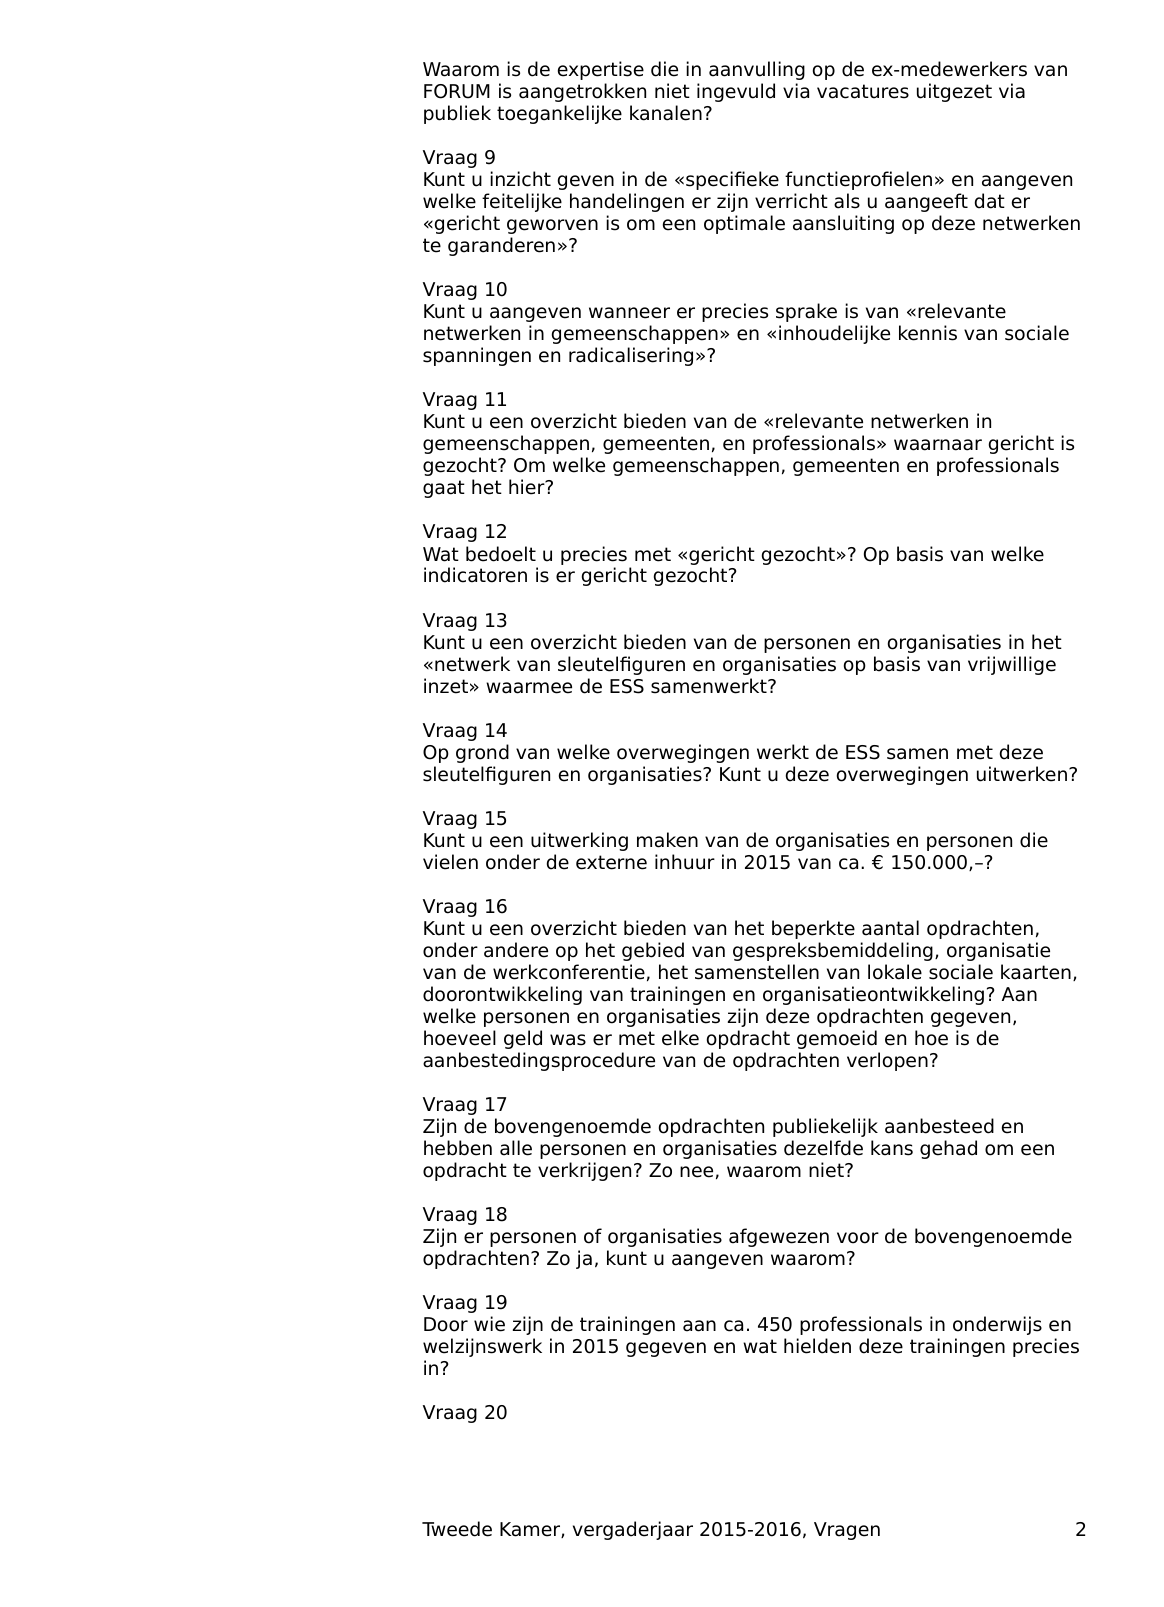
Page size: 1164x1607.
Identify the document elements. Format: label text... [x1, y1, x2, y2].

text Vraag 14 [422, 720, 1087, 742]
text Vraag 13 [422, 609, 1087, 632]
text Kunt u aangeven wanneer er precies sprake is van «relevante netwerken in gemeenschappen» en «inhoudelijke kennis van sociale spanningen en radicalisering»? [422, 301, 1087, 367]
text Kunt u een overzicht bieden van de personen en organisaties in het «netwerk van sleutelfiguren en organisaties op basis van vrijwillige inzet» waarmee de ESS samenwerkt? [422, 632, 1087, 697]
text Vraag 10 [422, 279, 1087, 301]
text Zijn er personen of organisaties afgewezen voor de bovengenoemde opdrachten? Zo ja, kunt u aangeven waarom? [422, 1226, 1087, 1270]
text Kunt u een overzicht bieden van het beperkte aantal opdrachten, onder andere op het gebied van gespreksbemiddeling, organisatie van de werkconferentie, het samenstellen van lokale sociale kaarten, doorontwikkeling van trainingen en organisatieontwikkeling? Aan welke personen en organisaties zijn deze opdrachten gegeven, hoeveel geld was er met elke opdracht gemoeid en hoe is de aanbestedingsprocedure van de opdrachten verlopen? [422, 918, 1087, 1072]
text Waarom is de expertise die in aanvulling op de ex-medewerkers van FORUM is aangetrokken niet ingevuld via vacatures uitgezet via publiek toegankelijke kanalen? [422, 59, 1087, 125]
text Vraag 9 [422, 147, 1087, 169]
text Door wie zijn de trainingen aan ca. 450 professionals in onderwijs en welzijnswerk in 2015 gegeven en wat hielden deze trainingen precies in? [422, 1314, 1087, 1380]
text Wat bedoelt u precies met «gericht gezocht»? Op basis van welke indicatoren is er gericht gezocht? [422, 543, 1087, 587]
text Vraag 11 [422, 389, 1087, 411]
text Vraag 18 [422, 1204, 1087, 1226]
text Op grond van welke overwegingen werkt de ESS samen met deze sleutelfiguren en organisaties? Kunt u deze overwegingen uitwerken? [422, 742, 1087, 786]
text Kunt u een uitwerking maken van de organisaties en personen die vielen onder de externe inhuur in 2015 van ca. € 150.000,–? [422, 830, 1087, 874]
text Vraag 16 [422, 896, 1087, 918]
text Vraag 20 [422, 1402, 1087, 1424]
text Zijn de bovengenoemde opdrachten publiekelijk aanbesteed en hebben alle personen en organisaties dezelfde kans gehad om een opdracht te verkrijgen? Zo nee, waarom niet? [422, 1116, 1087, 1182]
text Vraag 17 [422, 1094, 1087, 1116]
text Vraag 19 [422, 1292, 1087, 1314]
text Kunt u een overzicht bieden van de «relevante netwerken in gemeenschappen, gemeenten, en professionals» waarnaar gericht is gezocht? Om welke gemeenschappen, gemeenten en professionals gaat het hier? [422, 411, 1087, 499]
text Vraag 15 [422, 808, 1087, 830]
text Kunt u inzicht geven in de «specifieke functieprofielen» en aangeven welke feitelijke handelingen er zijn verricht als u aangeeft dat er «gericht geworven is om een optimale aansluiting op deze netwerken te garanderen»? [422, 169, 1087, 257]
text Vraag 12 [422, 521, 1087, 543]
